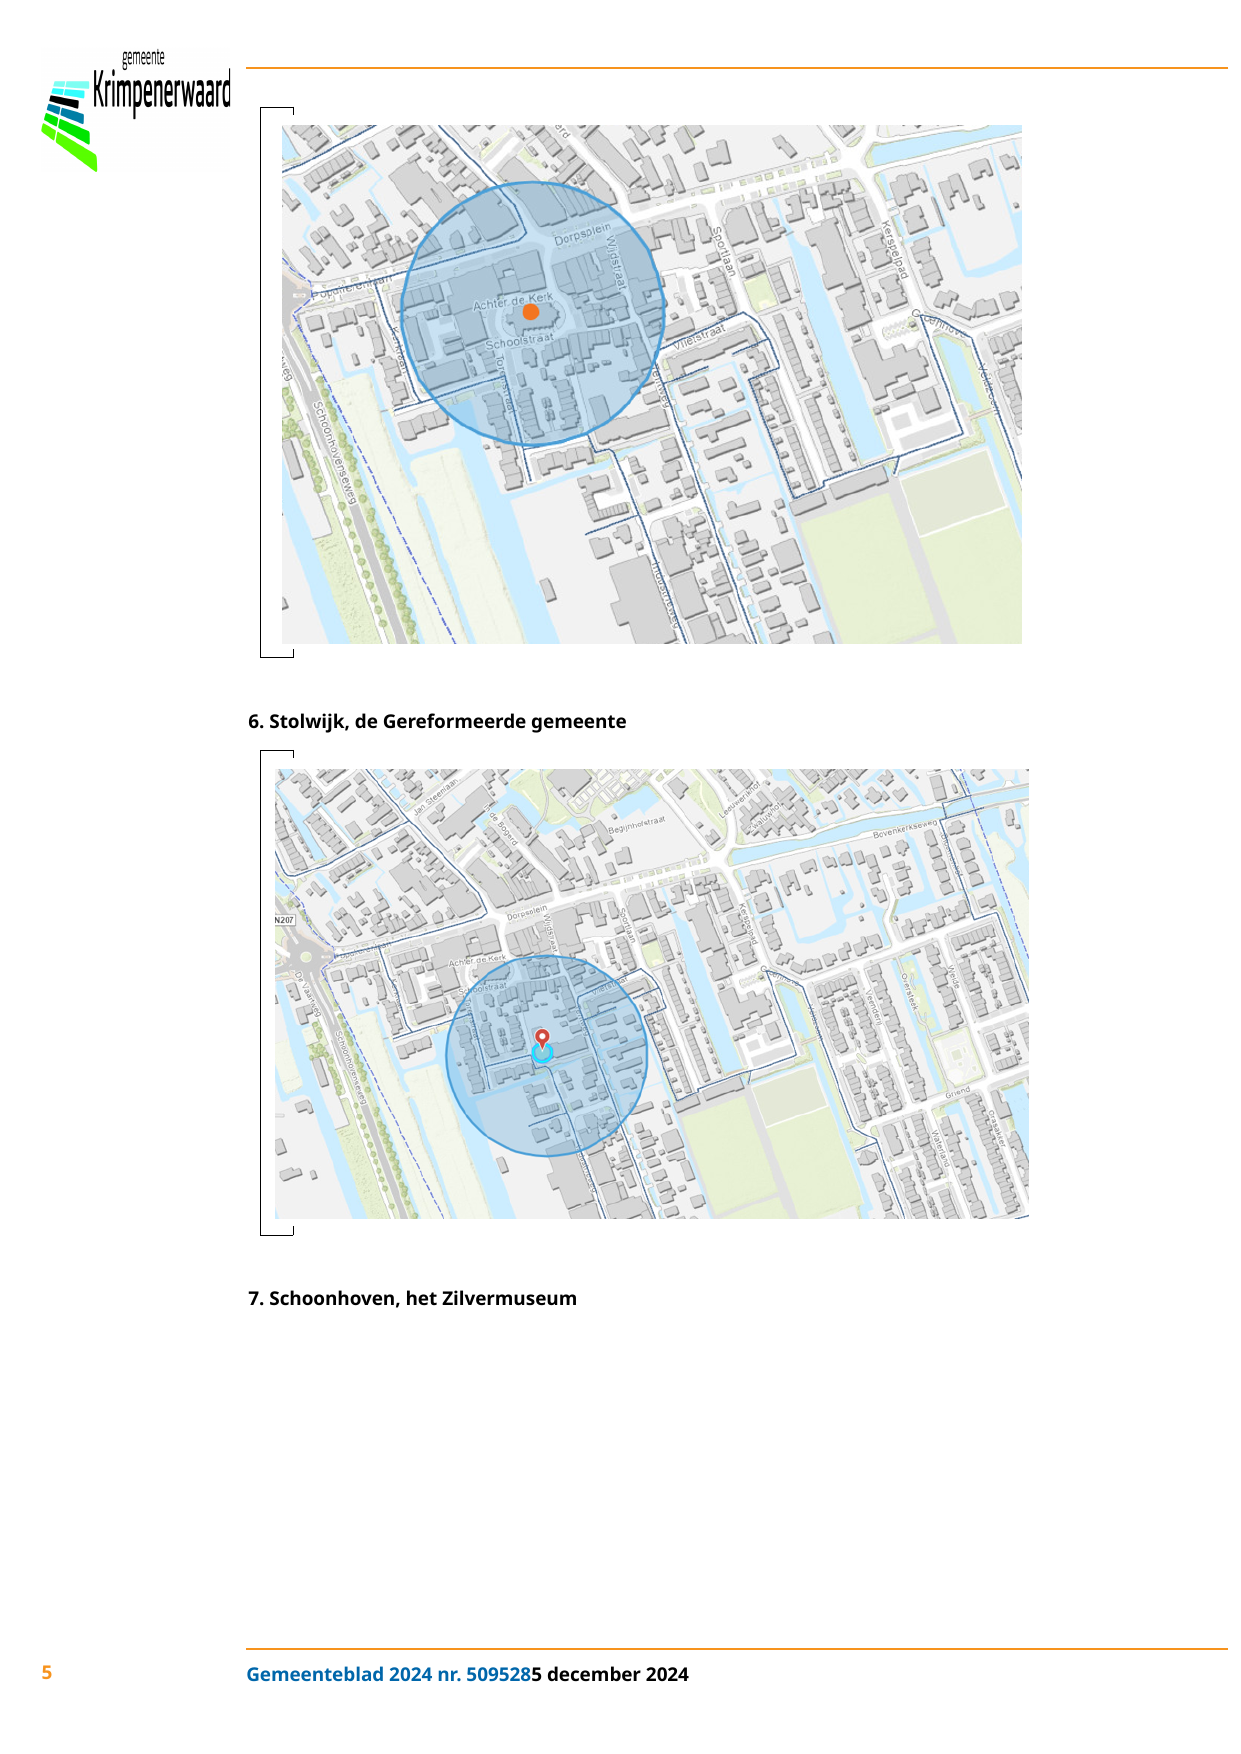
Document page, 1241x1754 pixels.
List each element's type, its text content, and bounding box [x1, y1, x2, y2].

text 6. Stolwijk, de Gereformeerde gemeente [248, 708, 1152, 734]
picture [268, 115, 1036, 649]
picture [41, 47, 231, 172]
text 7. Schoonhoven, het Zilvermuseum [248, 1286, 1152, 1311]
picture [268, 758, 1036, 1226]
